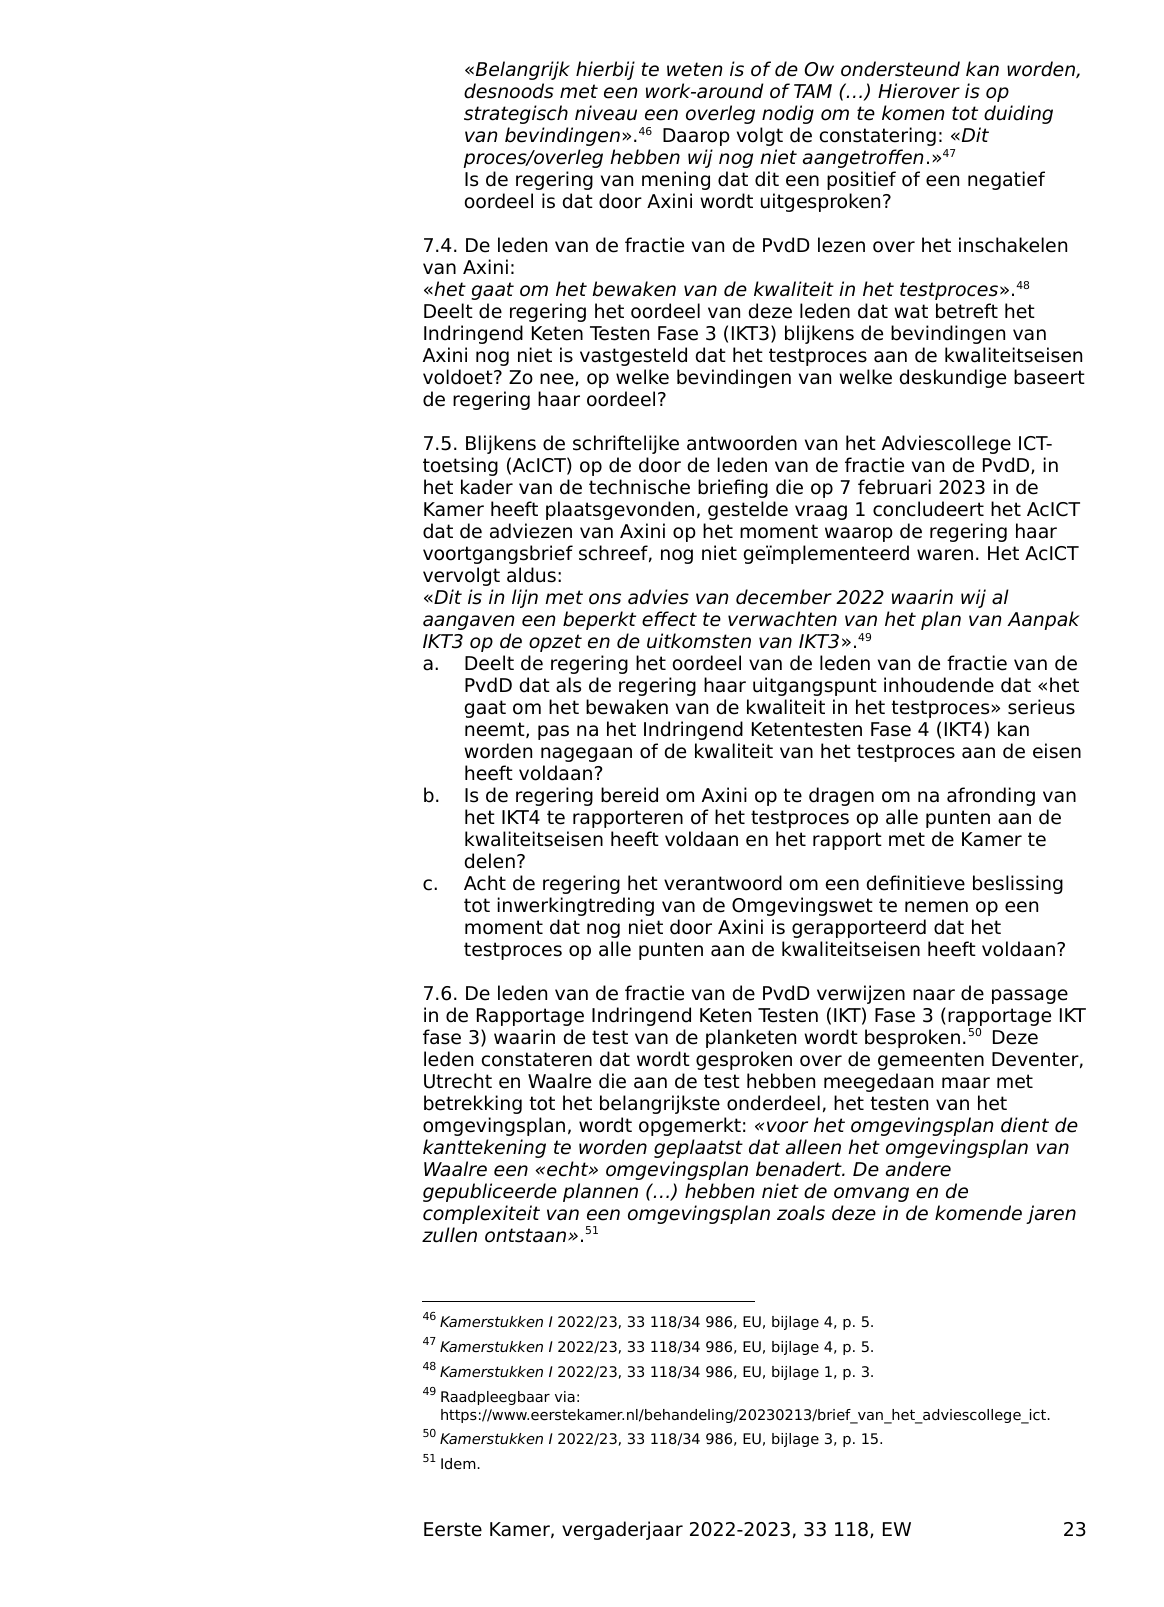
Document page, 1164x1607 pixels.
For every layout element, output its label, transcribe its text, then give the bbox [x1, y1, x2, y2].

text a. Deelt de regering het oordeel van de leden van de fractie van de PvdD dat als de regering haar uitgangspunt inhoudende dat «het gaat om het bewaken van de kwaliteit in het testproces» serieus neemt, pas na het Indringend Ketentesten Fase 4 (IKT4) kan worden nagegaan of de kwaliteit van het testproces aan de eisen heeft voldaan? [422, 653, 1087, 785]
text Idem. [422, 1452, 1087, 1474]
text Kamerstukken I 2022/23, 33 118/34 986, EU, bijlage 1, p. 3. [422, 1360, 1087, 1382]
text Kamerstukken I 2022/23, 33 118/34 986, EU, bijlage 4, p. 5. [422, 1310, 1087, 1332]
text «Dit is in lijn met ons advies van december 2022 waarin wij al aangaven een beperkt effect te verwachten van het plan van Aanpak IKT3 op de opzet en de uitkomsten van IKT3». [422, 587, 1087, 653]
text 7.4. De leden van de fractie van de PvdD lezen over het inschakelen van Axini: [422, 235, 1087, 279]
text c. Acht de regering het verantwoord om een definitieve beslissing tot inwerkingtreding van de Omgevingswet te nemen op een moment dat nog niet door Axini is gerapporteerd dat het testproces op alle punten aan de kwaliteitseisen heeft voldaan? [422, 873, 1087, 961]
text «het gaat om het bewaken van de kwaliteit in het testproces». [422, 279, 1087, 301]
text Kamerstukken I 2022/23, 33 118/34 986, EU, bijlage 3, p. 15. [422, 1427, 1087, 1449]
text 7.5. Blijkens de schriftelijke antwoorden van het Adviescollege ICT-toetsing (AcICT) op de door de leden van de fractie van de PvdD, in het kader van de technische briefing die op 7 februari 2023 in de Kamer heeft plaatsgevonden, gestelde vraag 1 concludeert het AcICT dat de adviezen van Axini op het moment waarop de regering haar voortgangsbrief schreef, nog niet geïmplementeerd waren. Het AcICT vervolgt aldus: [422, 433, 1087, 587]
text Deelt de regering het oordeel van deze leden dat wat betreft het Indringend Keten Testen Fase 3 (IKT3) blijkens de bevindingen van Axini nog niet is vastgesteld dat het testproces aan de kwaliteitseisen voldoet? Zo nee, op welke bevindingen van welke deskundige baseert de regering haar oordeel? [422, 301, 1087, 411]
text Is de regering van mening dat dit een positief of een negatief oordeel is dat door Axini wordt uitgesproken? [464, 169, 1087, 213]
text 7.6. De leden van de fractie van de PvdD verwijzen naar de passage in de Rapportage Indringend Keten Testen (IKT) Fase 3 (rapportage IKT fase 3) waarin de test van de planketen wordt besproken. Deze leden constateren dat wordt gesproken over de gemeenten Deventer, Utrecht en Waalre die aan de test hebben meegedaan maar met betrekking tot het belangrijkste onderdeel, het testen van het omgevingsplan, wordt opgemerkt: «voor het omgevingsplan dient de kanttekening te worden geplaatst dat alleen het omgevingsplan van Waalre een «echt» omgevingsplan benadert. De andere gepubliceerde plannen (…) hebben niet de omvang en de complexiteit van een omgevingsplan zoals deze in de komende jaren zullen ontstaan». [422, 983, 1087, 1247]
text Kamerstukken I 2022/23, 33 118/34 986, EU, bijlage 4, p. 5. [422, 1335, 1087, 1357]
text «Belangrijk hierbij te weten is of de Ow ondersteund kan worden, desnoods met een work-around of TAM (…) Hierover is op strategisch niveau een overleg nodig om te komen tot duiding van bevindingen». Daarop volgt de constatering: «Dit proces/overleg hebben wij nog niet aangetroffen.» [464, 59, 1087, 169]
text Raadpleegbaar via: https://www.eerstekamer.nl/behandeling/20230213/brief_van_het_adviescollege_ict. [422, 1385, 1087, 1424]
text b. Is de regering bereid om Axini op te dragen om na afronding van het IKT4 te rapporteren of het testproces op alle punten aan de kwaliteitseisen heeft voldaan en het rapport met de Kamer te delen? [422, 785, 1087, 873]
